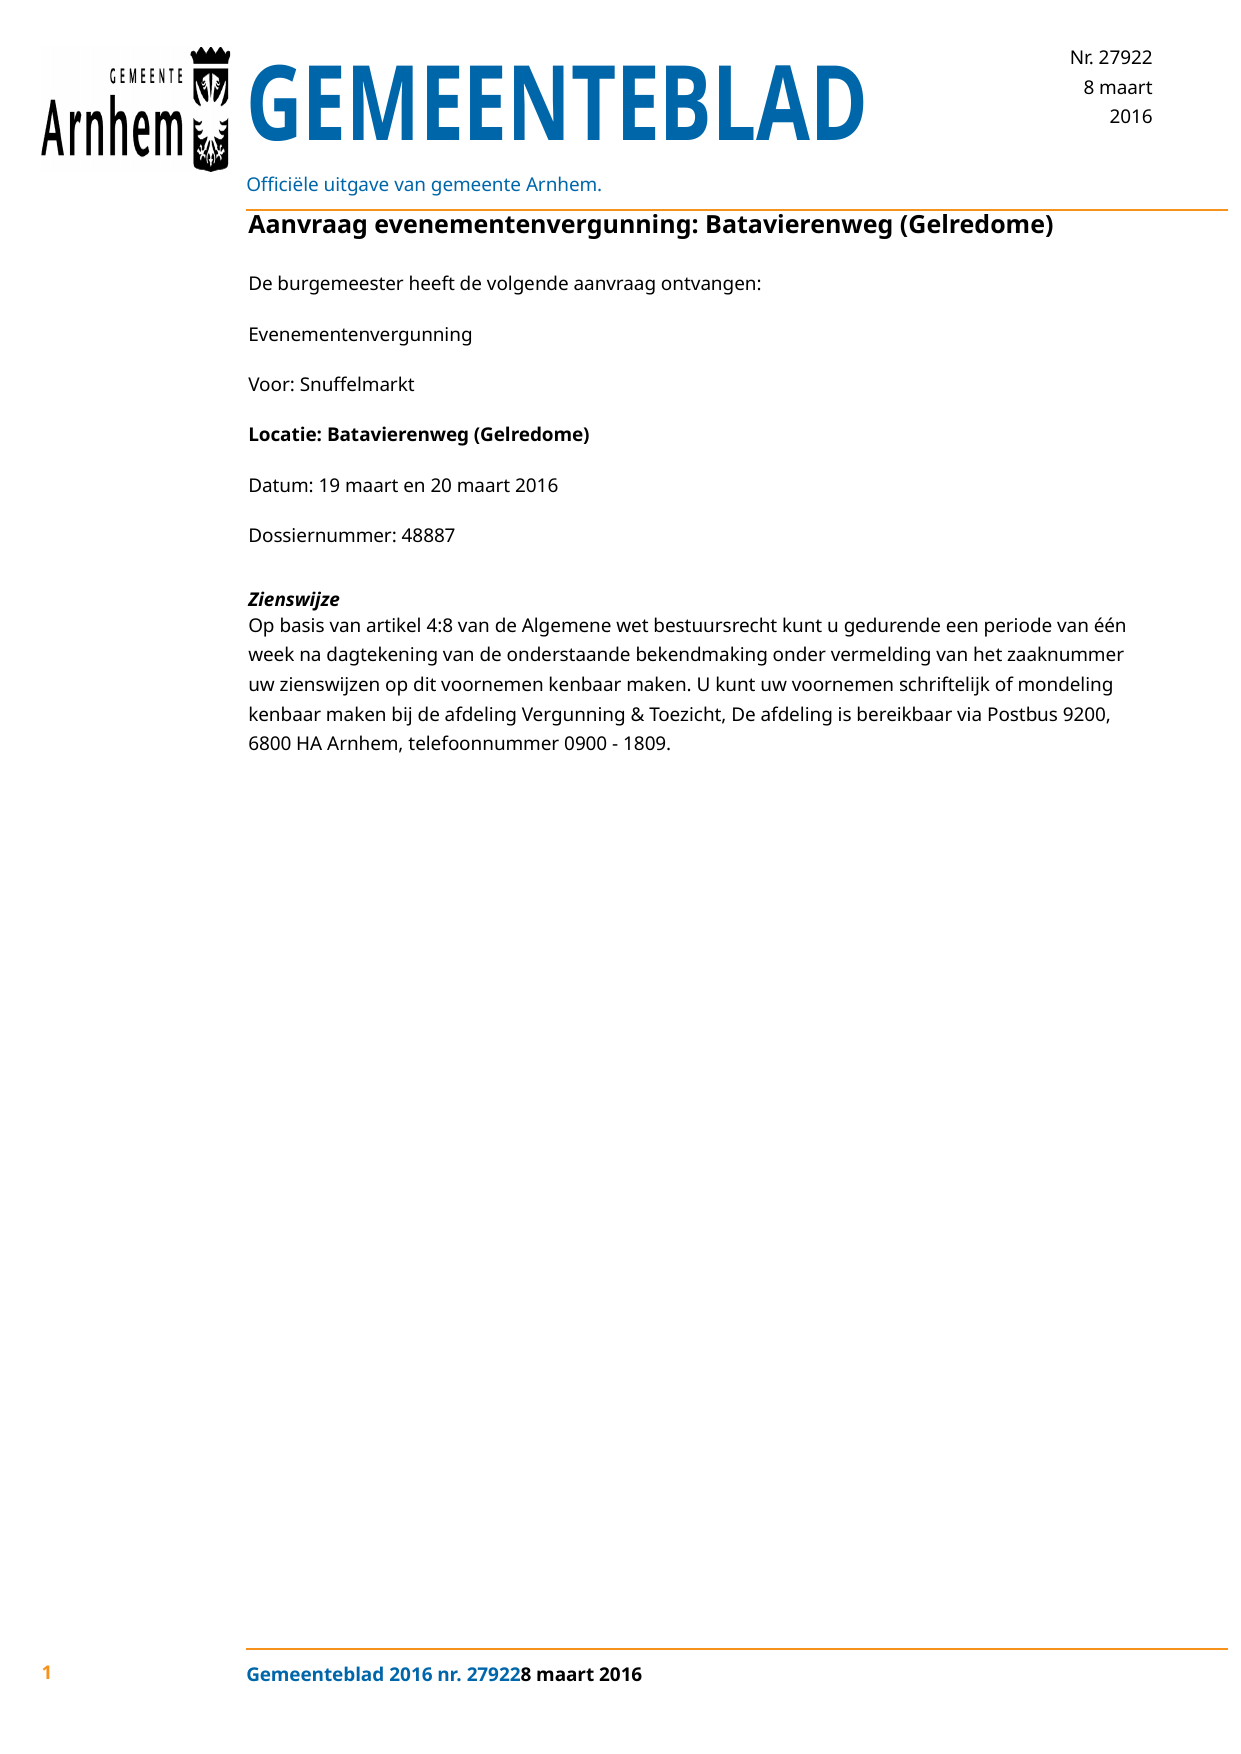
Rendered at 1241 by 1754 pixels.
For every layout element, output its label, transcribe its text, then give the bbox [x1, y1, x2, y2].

text Op basis van artikel 4:8 van de Algemene wet bestuursrecht kunt u gedurende een periode van één week na dagtekening van de onderstaande bekendmaking onder vermelding van het zaaknummer uw zienswijzen op dit voornemen kenbaar maken. U kunt uw voornemen schriftelijk of mondeling kenbaar maken bij de afdeling Vergunning & Toezicht, De afdeling is bereikbaar via Postbus 9200, 6800 HA Arnhem, telefoonnummer 0900 - 1809. [248, 612, 1152, 756]
text Zienswijze [248, 586, 1152, 612]
text Locatie: Batavierenweg (Gelredome) [248, 422, 1152, 447]
text Evenementenvergunning [248, 321, 1152, 346]
text Voor: Snuffelmarkt [248, 371, 1152, 397]
picture [41, 47, 231, 172]
text Datum: 19 maart en 20 maart 2016 [248, 472, 1152, 498]
text De burgemeester heeft de volgende aanvraag ontvangen: [248, 270, 1152, 296]
text Dossiernummer: 48887 [248, 522, 1152, 548]
text Aanvraag evenementenvergunning: Batavierenweg (Gelredome) [248, 211, 1152, 241]
